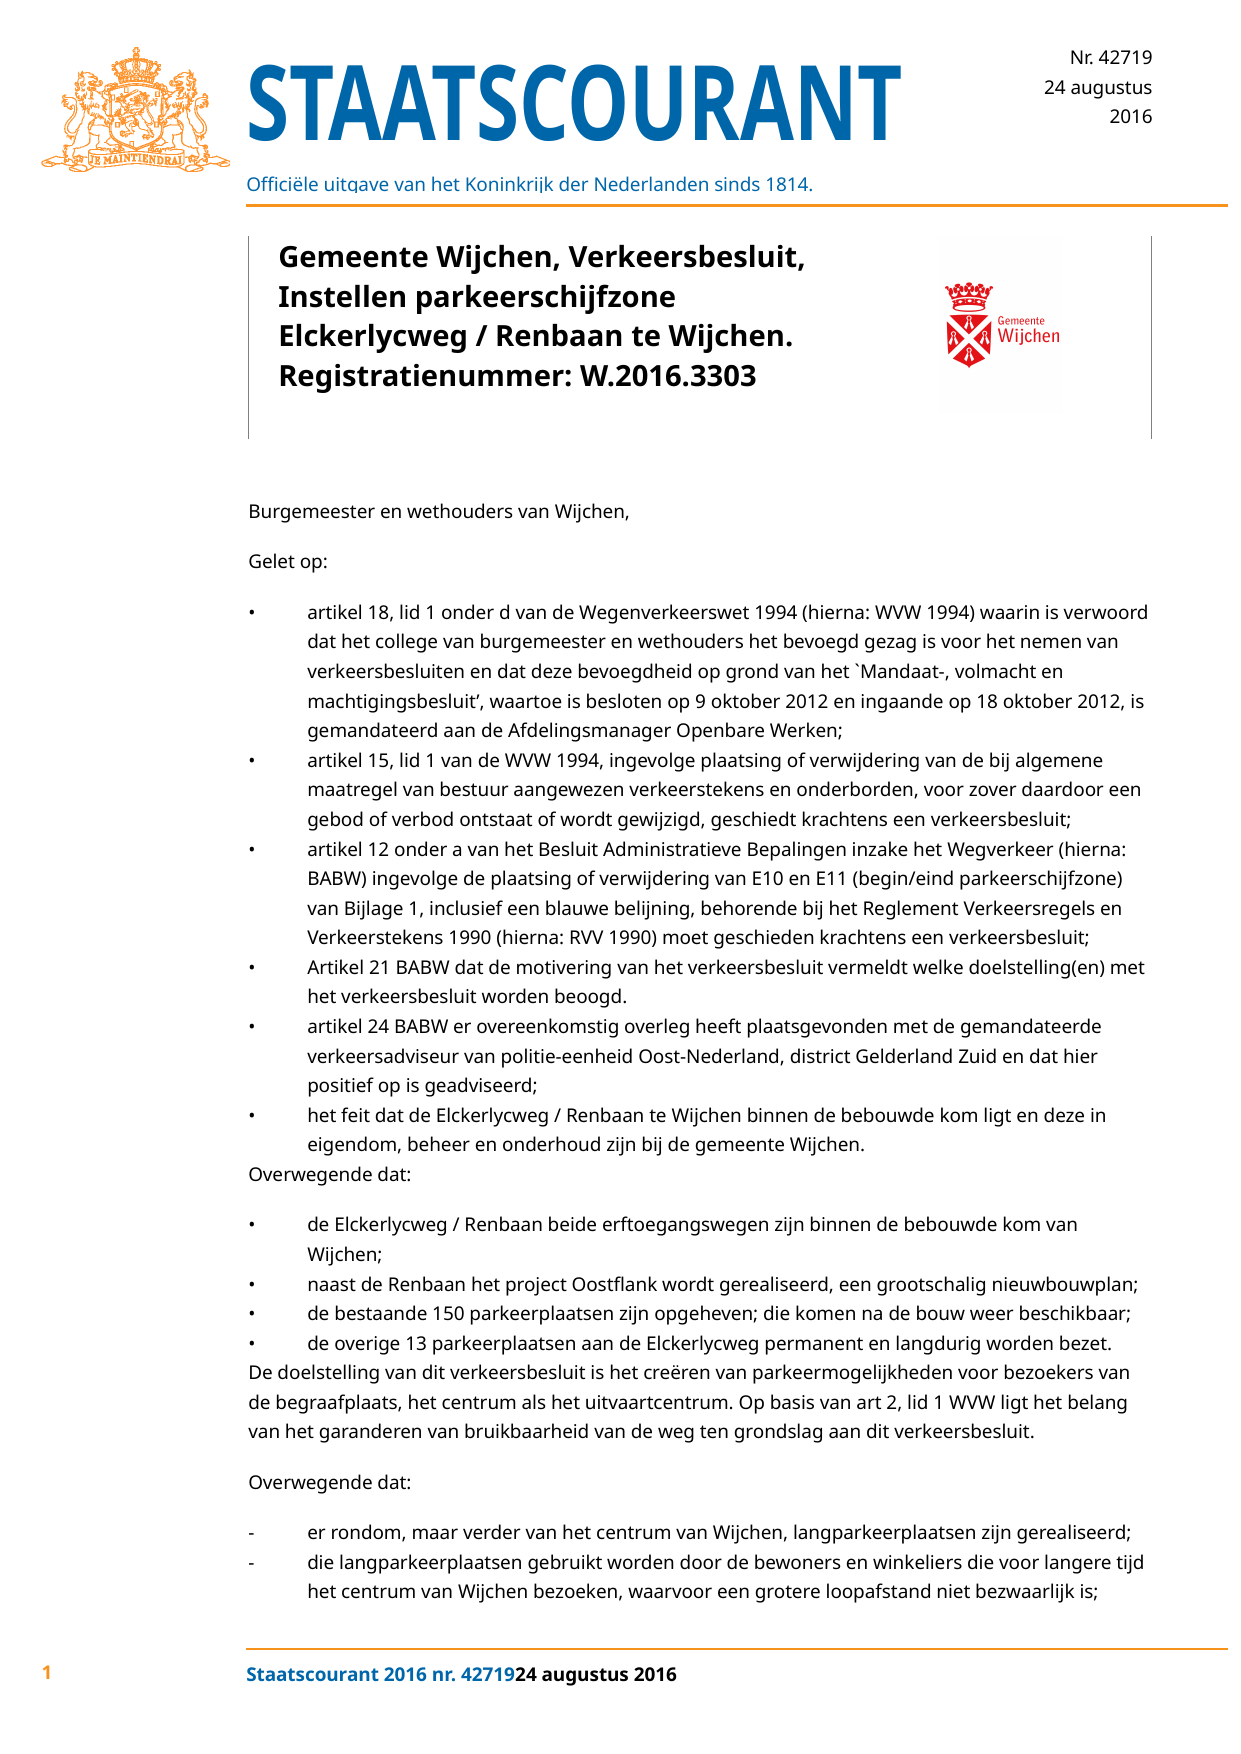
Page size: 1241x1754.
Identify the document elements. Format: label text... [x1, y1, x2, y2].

picture [41, 47, 231, 172]
list artikel 12 onder a van het Besluit Administratieve Bepalingen inzake het Wegverkeer (hierna: BABW) ingevolge de plaatsing of verwijdering van E10 en E11 (begin/eind parkeerschijfzone) van Bijlage 1, inclusief een blauwe belijning, behorende bij het Reglement Verkeersregels en Verkeerstekens 1990 (hierna: RVV 1990) moet geschieden krachtens een verkeersbesluit; [248, 836, 1152, 950]
list er rondom, maar verder van het centrum van Wijchen, langparkeerplaatsen zijn gerealiseerd; [248, 1519, 1152, 1545]
text Overwegende dat: [248, 1161, 1152, 1187]
table_header Gemeente Wijchen, Verkeersbesluit, Instellen parkeerschijfzone Elckerlycweg / Renbaan te Wijchen. Registratienummer: W.2016.3303 [249, 236, 850, 439]
text Burgemeester en wethouders van Wijchen, [248, 498, 1152, 524]
list de Elckerlycweg / Renbaan beide erftoegangswegen zijn binnen de bebouwde kom van Wijchen; [248, 1212, 1152, 1267]
text Overwegende dat: [248, 1469, 1152, 1495]
list Artikel 21 BABW dat de motivering van het verkeersbesluit vermeldt welke doelstelling(en) met het verkeersbesluit worden beoogd. [248, 954, 1152, 1009]
list die langparkeerplaatsen gebruikt worden door de bewoners en winkeliers die voor langere tijd het centrum van Wijchen bezoeken, waarvoor een grotere loopafstand niet bezwaarlijk is; [248, 1549, 1152, 1604]
text De doelstelling van dit verkeersbesluit is het creëren van parkeermogelijkheden voor bezoekers van de begraafplaats, het centrum als het uitvaartcentrum. Op basis van art 2, lid 1 WVW ligt het belang van het garanderen van bruikbaarheid van de weg ten grondslag aan dit verkeersbesluit. [248, 1359, 1152, 1444]
text Gelet op: [248, 549, 1152, 574]
list het feit dat de Elckerlycweg / Renbaan te Wijchen binnen de bebouwde kom ligt en deze in eigendom, beheer en onderhoud zijn bij de gemeente Wijchen. [248, 1102, 1152, 1157]
list de overige 13 parkeerplaatsen aan de Elckerlycweg permanent en langdurig worden bezet. [248, 1330, 1152, 1356]
list naast de Renbaan het project Oostflank wordt gerealiseerd, een grootschalig nieuwbouwplan; [248, 1271, 1152, 1296]
list de bestaande 150 parkeerplaatsen zijn opgeheven; die komen na de bouw weer beschikbaar; [248, 1300, 1152, 1326]
list artikel 24 BABW er overeenkomstig overleg heeft plaatsgevonden met de gemandateerde verkeersadviseur van politie-eenheid Oost-Nederland, district Gelderland Zuid en dat hier positief op is geadviseerd; [248, 1013, 1152, 1098]
table_header [850, 414, 1151, 439]
table_header [850, 236, 938, 413]
picture [938, 236, 1064, 414]
list artikel 18, lid 1 onder d van de Wegenverkeerswet 1994 (hierna: WVW 1994) waarin is verwoord dat het college van burgemeester en wethouders het bevoegd gezag is voor het nemen van verkeersbesluiten en dat deze bevoegdheid op grond van het `Mandaat-, volmacht en machtigingsbesluit’, waartoe is besloten op 9 oktober 2012 en ingaande op 18 oktober 2012, is gemandateerd aan de Afdelingsmanager Openbare Werken; [248, 599, 1152, 743]
list artikel 15, lid 1 van de WVW 1994, ingevolge plaatsing of verwijdering van de bij algemene maatregel van bestuur aangewezen verkeerstekens en onderborden, voor zover daardoor een gebod of verbod ontstaat of wordt gewijzigd, geschiedt krachtens een verkeersbesluit; [248, 747, 1152, 832]
table_header [1064, 236, 1151, 413]
